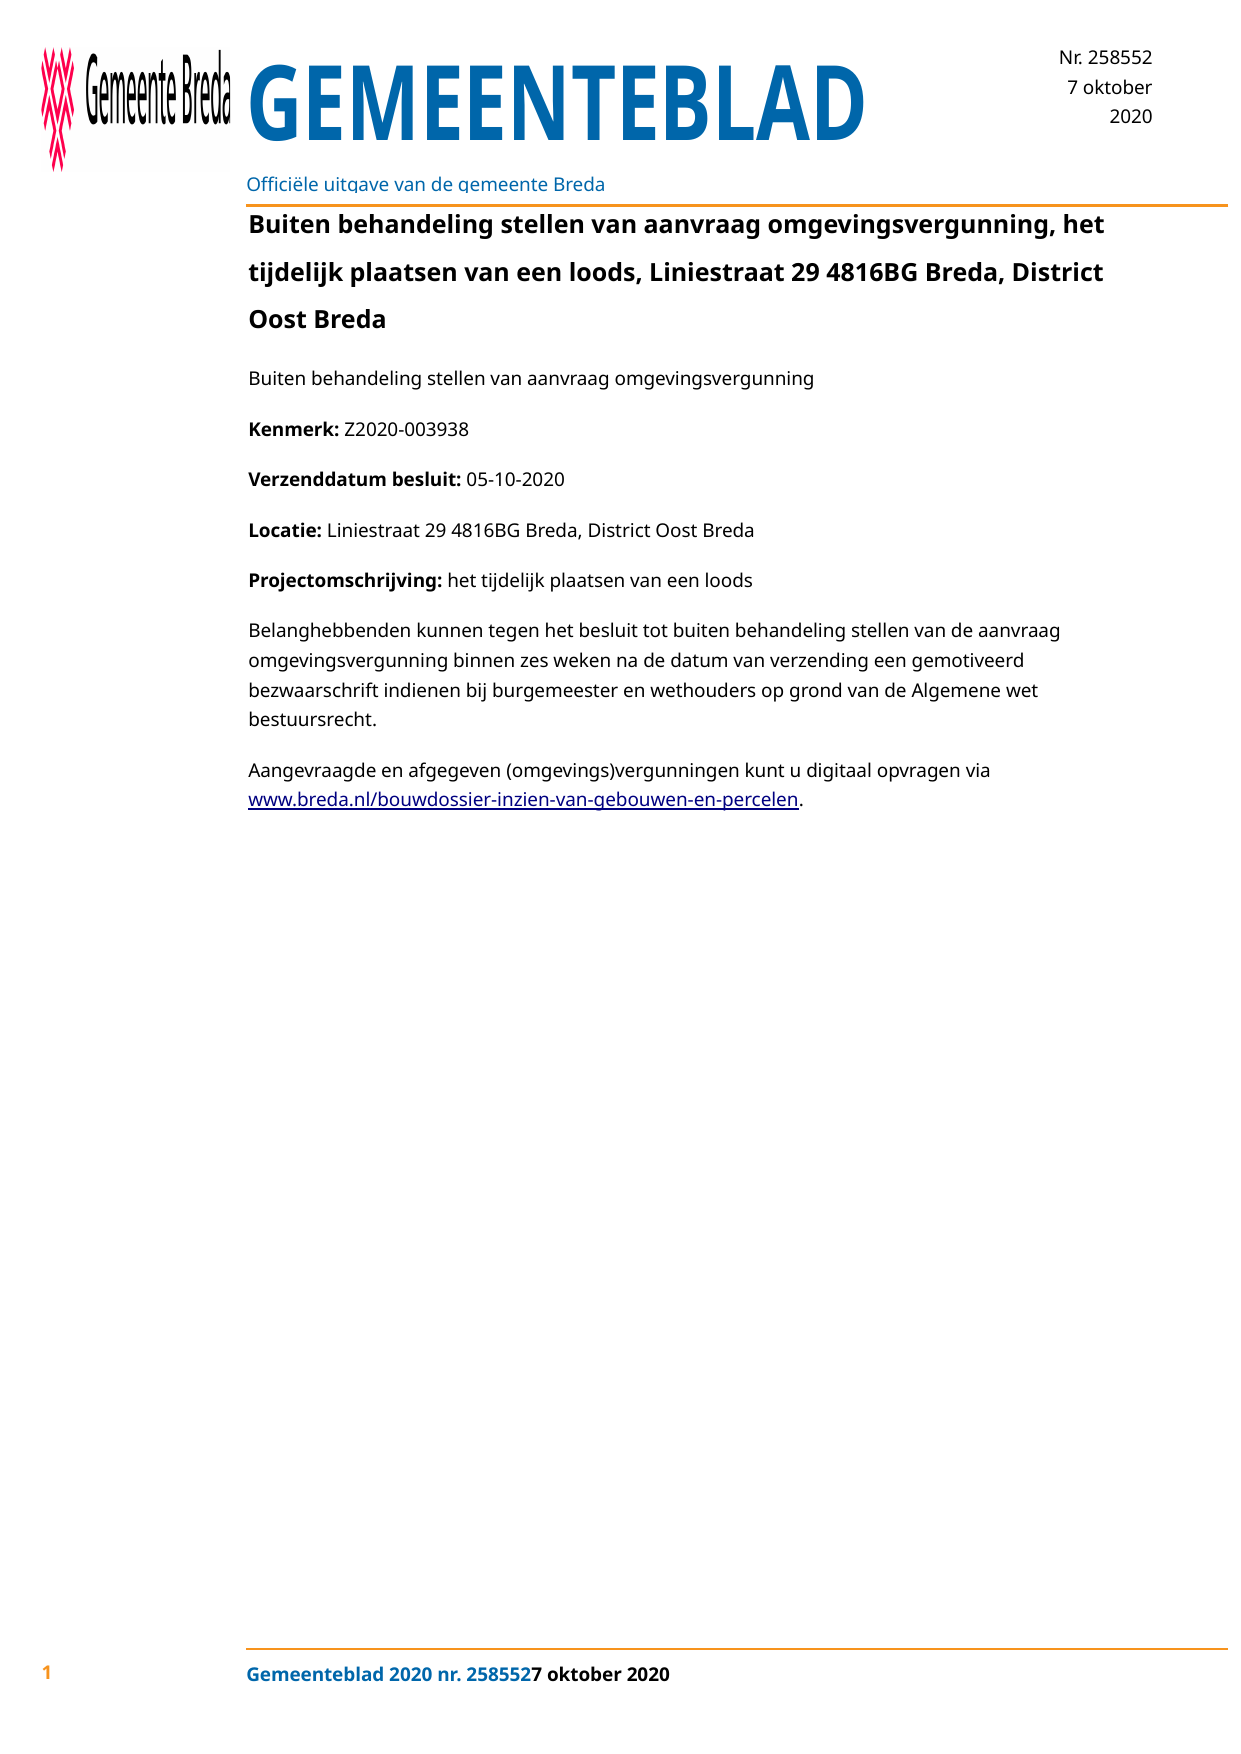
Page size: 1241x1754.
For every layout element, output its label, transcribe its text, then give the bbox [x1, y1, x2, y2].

text Kenmerk: Z2020-003938 [248, 416, 1152, 442]
text Buiten behandeling stellen van aanvraag omgevingsvergunning, het tijdelijk plaatsen van een loods, Liniestraat 29 4816BG Breda, District Oost Breda [248, 207, 1152, 336]
text Aangevraagde en afgegeven (omgevings)vergunningen kunt u digitaal opvragen via www.breda.nl/bouwdossier-inzien-van-gebouwen-en-percelen. [248, 757, 1152, 812]
text Verzenddatum besluit: 05-10-2020 [248, 466, 1152, 492]
text Locatie: Liniestraat 29 4816BG Breda, District Oost Breda [248, 517, 1152, 542]
picture [41, 47, 231, 172]
text Belanghebbenden kunnen tegen het besluit tot buiten behandeling stellen van de aanvraag omgevingsvergunning binnen zes weken na de datum van verzending een gemotiveerd bezwaarschrift indienen bij burgemeester en wethouders op grond van de Algemene wet bestuursrecht. [248, 618, 1152, 732]
text Projectomschrijving: het tijdelijk plaatsen van een loods [248, 567, 1152, 593]
text Buiten behandeling stellen van aanvraag omgevingsvergunning [248, 366, 1152, 391]
